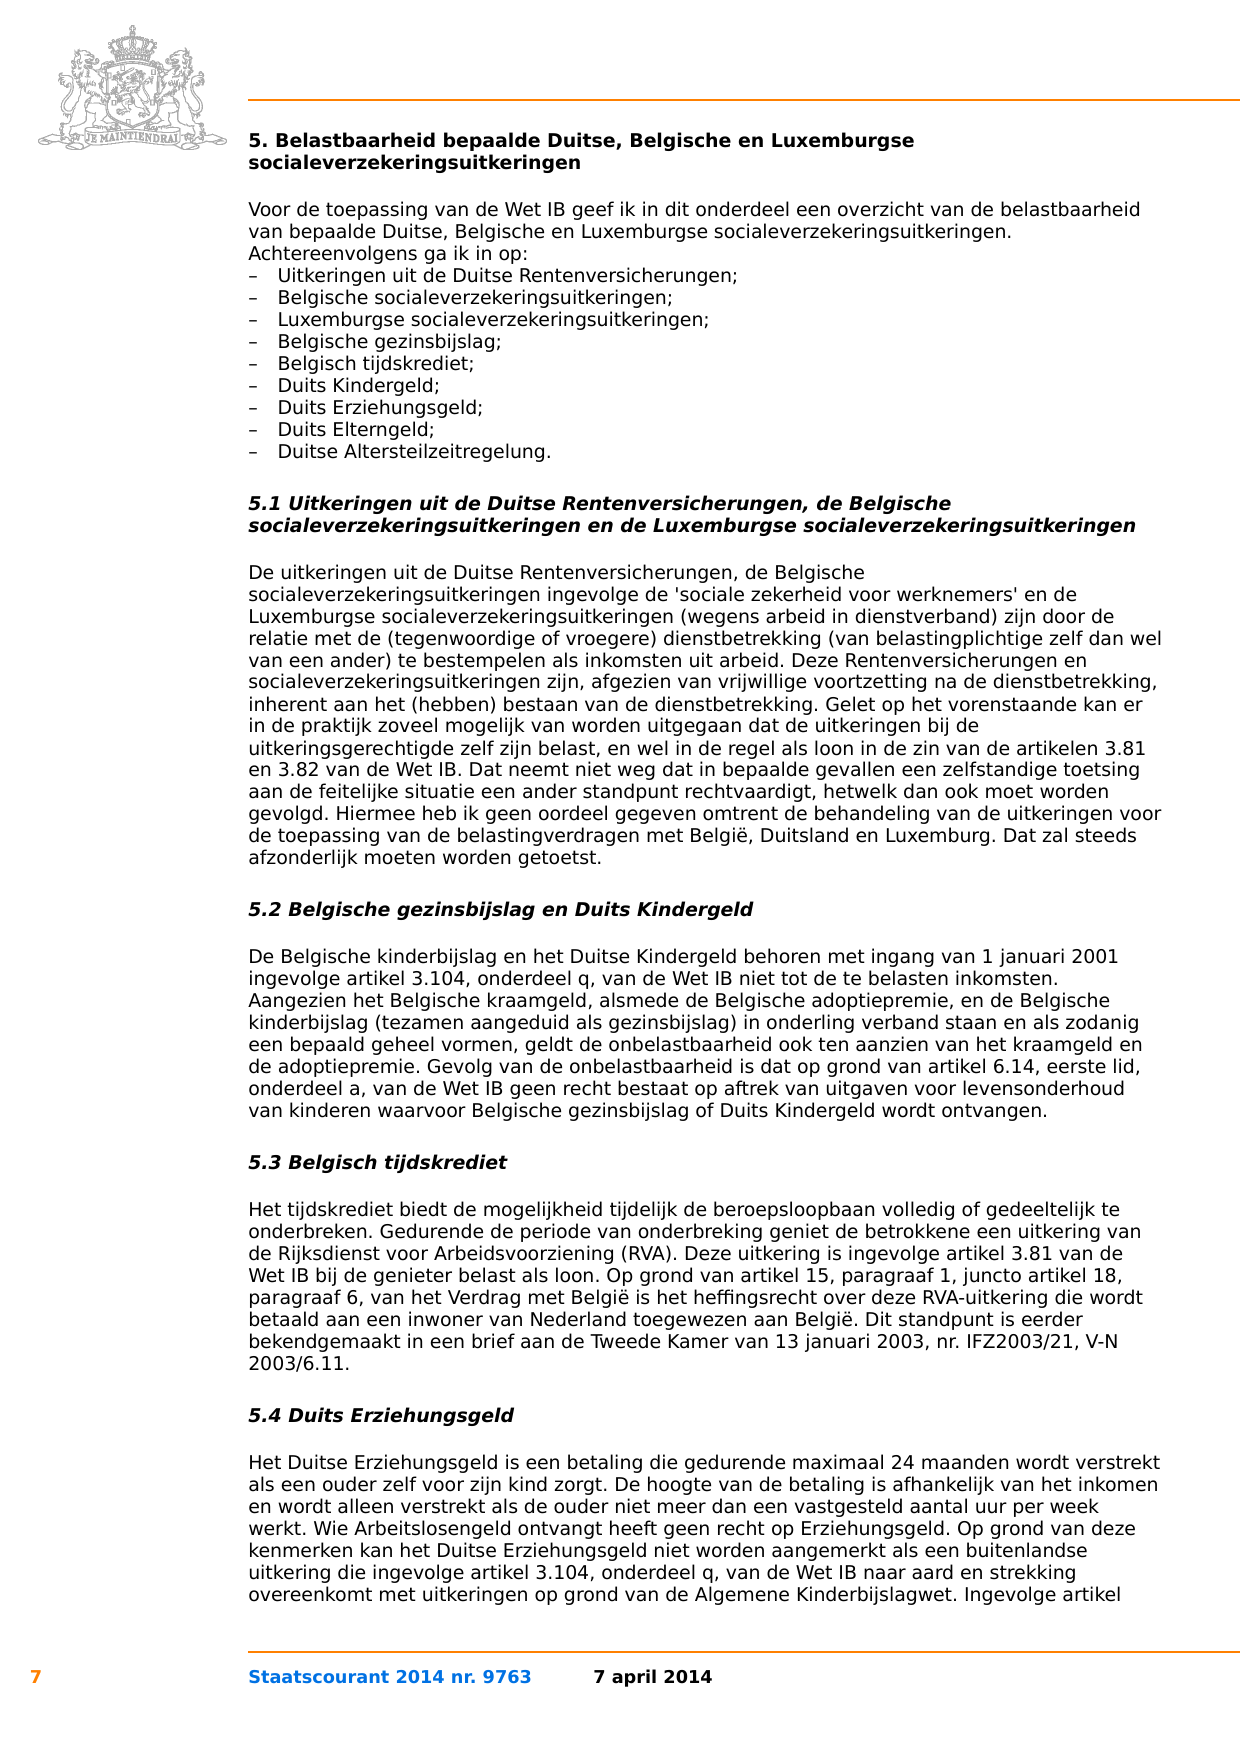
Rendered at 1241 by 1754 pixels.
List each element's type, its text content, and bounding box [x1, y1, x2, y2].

text – Belgisch tijdskrediet; [248, 353, 1163, 375]
text – Duits Kindergeld; [248, 375, 1163, 397]
text De Belgische kinderbijslag en het Duitse Kindergeld behoren met ingang van 1 januari 2001 ingevolge artikel 3.104, onderdeel q, van de Wet IB niet tot de te belasten inkomsten. Aangezien het Belgische kraamgeld, alsmede de Belgische adoptiepremie, en de Belgische kinderbijslag (tezamen aangeduid als gezinsbijslag) in onderling verband staan en als zodanig een bepaald geheel vormen, geldt de onbelastbaarheid ook ten aanzien van het kraamgeld en de adoptiepremie. Gevolg van de onbelastbaarheid is dat op grond van artikel 6.14, eerste lid, onderdeel a, van de Wet IB geen recht bestaat op aftrek van uitgaven voor levensonderhoud van kinderen waarvoor Belgische gezinsbijslag of Duits Kindergeld wordt ontvangen. [248, 946, 1163, 1122]
text – Duits Erziehungsgeld; [248, 397, 1163, 419]
text Voor de toepassing van de Wet IB geef ik in dit onderdeel een overzicht van de belastbaarheid van bepaalde Duitse, Belgische en Luxemburgse socialeverzekeringsuitkeringen. Achtereenvolgens ga ik in op: [248, 199, 1163, 265]
subtitle 5.4 Duits Erziehungsgeld [248, 1405, 1163, 1427]
text – Uitkeringen uit de Duitse Rentenversicherungen; [248, 265, 1163, 287]
subtitle 5.2 Belgische gezinsbijslag en Duits Kindergeld [248, 899, 1163, 921]
text – Luxemburgse socialeverzekeringsuitkeringen; [248, 309, 1163, 331]
picture [38, 25, 227, 150]
text – Duitse Altersteilzeitregelung. [248, 441, 1163, 463]
subtitle 5.3 Belgisch tijdskrediet [248, 1152, 1163, 1174]
subtitle 5.1 Uitkeringen uit de Duitse Rentenversicherungen, de Belgische socialeverzekeringsuitkeringen en de Luxemburgse socialeverzekeringsuitkeringen [248, 493, 1163, 537]
text Het Duitse Erziehungsgeld is een betaling die gedurende maximaal 24 maanden wordt verstrekt als een ouder zelf voor zijn kind zorgt. De hoogte van de betaling is afhankelijk van het inkomen en wordt alleen verstrekt als de ouder niet meer dan een vastgesteld aantal uur per week werkt. Wie Arbeitslosengeld ontvangt heeft geen recht op Erziehungsgeld. Op grond van deze kenmerken kan het Duitse Erziehungsgeld niet worden aangemerkt als een buitenlandse uitkering die ingevolge artikel 3.104, onderdeel q, van de Wet IB naar aard en strekking overeenkomt met uitkeringen op grond van de Algemene Kinderbijslagwet. Ingevolge artikel [248, 1452, 1163, 1606]
text – Belgische socialeverzekeringsuitkeringen; [248, 287, 1163, 309]
text – Belgische gezinsbijslag; [248, 331, 1163, 353]
subtitle 5. Belastbaarheid bepaalde Duitse, Belgische en Luxemburgse socialeverzekeringsuitkeringen [248, 130, 1163, 174]
text De uitkeringen uit de Duitse Rentenversicherungen, de Belgische socialeverzekeringsuitkeringen ingevolge de 'sociale zekerheid voor werknemers' en de Luxemburgse socialeverzekeringsuitkeringen (wegens arbeid in dienstverband) zijn door de relatie met de (tegenwoordige of vroegere) dienstbetrekking (van belastingplichtige zelf dan wel van een ander) te bestempelen als inkomsten uit arbeid. Deze Rentenversicherungen en socialeverzekeringsuitkeringen zijn, afgezien van vrijwillige voortzetting na de dienstbetrekking, inherent aan het (hebben) bestaan van de dienstbetrekking. Gelet op het vorenstaande kan er in de praktijk zoveel mogelijk van worden uitgegaan dat de uitkeringen bij de uitkeringsgerechtigde zelf zijn belast, en wel in de regel als loon in de zin van de artikelen 3.81 en 3.82 van de Wet IB. Dat neemt niet weg dat in bepaalde gevallen een zelfstandige toetsing aan de feitelijke situatie een ander standpunt rechtvaardigt, hetwelk dan ook moet worden gevolgd. Hiermee heb ik geen oordeel gegeven omtrent de behandeling van de uitkeringen voor de toepassing van de belastingverdragen met België, Duitsland en Luxemburg. Dat zal steeds afzonderlijk moeten worden getoetst. [248, 562, 1163, 869]
text Het tijdskrediet biedt de mogelijkheid tijdelijk de beroepsloopbaan volledig of gedeeltelijk te onderbreken. Gedurende de periode van onderbreking geniet de betrokkene een uitkering van de Rijksdienst voor Arbeidsvoorziening (RVA). Deze uitkering is ingevolge artikel 3.81 van de Wet IB bij de genieter belast als loon. Op grond van artikel 15, paragraaf 1, juncto artikel 18, paragraaf 6, van het Verdrag met België is het heffingsrecht over deze RVA-uitkering die wordt betaald aan een inwoner van Nederland toegewezen aan België. Dit standpunt is eerder bekendgemaakt in een brief aan de Tweede Kamer van 13 januari 2003, nr. IFZ2003/21, V-N 2003/6.11. [248, 1199, 1163, 1375]
text – Duits Elterngeld; [248, 419, 1163, 441]
